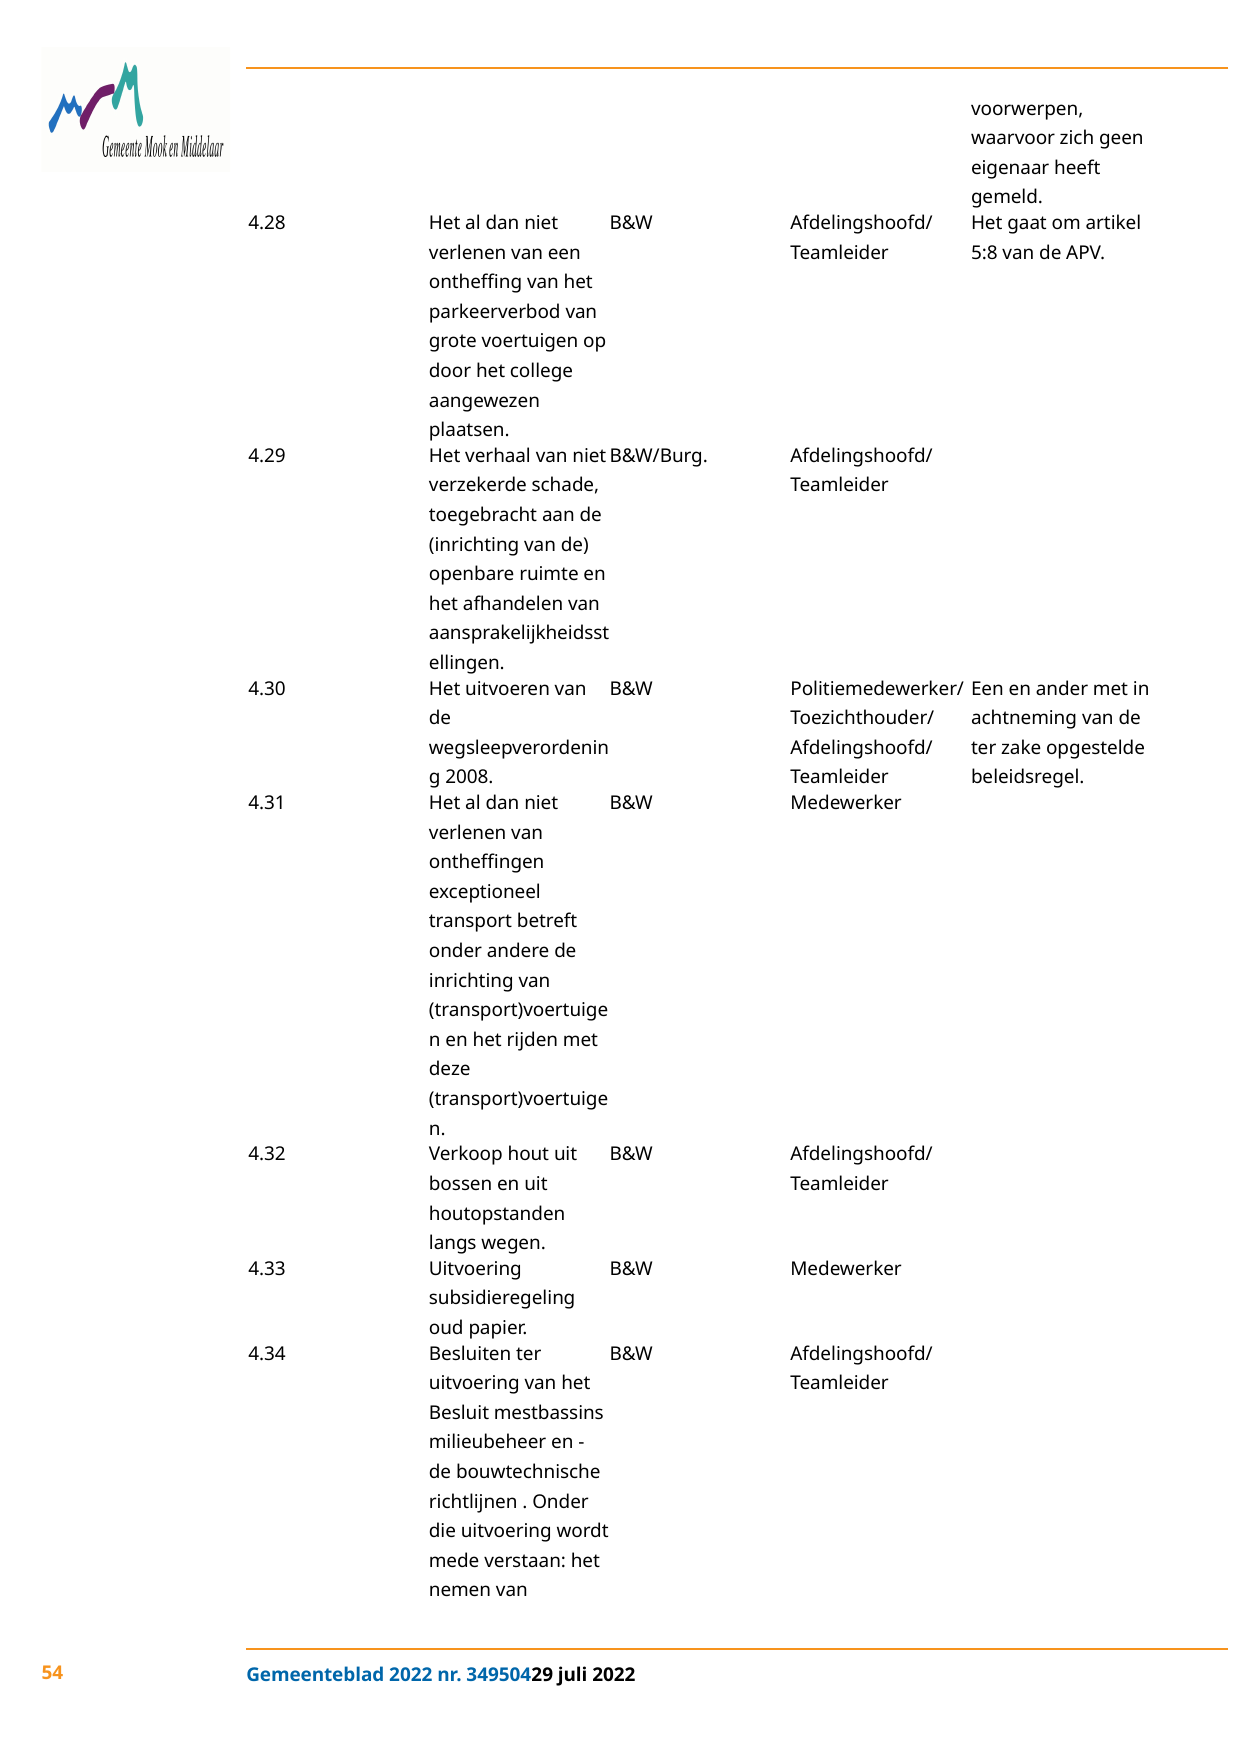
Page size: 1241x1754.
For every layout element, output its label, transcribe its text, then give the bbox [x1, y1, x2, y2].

table_cell 4.33 [248, 1255, 429, 1340]
table_cell 4.34 [248, 1340, 429, 1602]
table_cell B&W [609, 1340, 790, 1602]
table_cell [790, 95, 971, 209]
table_cell Uitvoering subsidieregeling oud papier. [429, 1255, 609, 1340]
table_cell B&W [609, 209, 790, 442]
table_cell Een en ander met in achtneming van de ter zake opgestelde beleidsregel. [971, 675, 1152, 789]
table_cell Afdelingshoofd/Teamleider [790, 442, 971, 675]
table_cell Het gaat om artikel 5:8 van de APV. [971, 209, 1152, 442]
table_cell Medewerker [790, 1255, 971, 1340]
table_cell 4.30 [248, 675, 429, 789]
table_cell [429, 95, 609, 209]
table_cell B&W/Burg. [609, 442, 790, 675]
table_cell 4.32 [248, 1141, 429, 1255]
table_cell Afdelingshoofd/Teamleider [790, 209, 971, 442]
table_cell 4.31 [248, 789, 429, 1141]
table_cell Het uitvoeren van de wegsleepverordening 2008. [429, 675, 609, 789]
table_cell B&W [609, 1255, 790, 1340]
table_cell Het verhaal van niet verzekerde schade, toegebracht aan de (inrichting van de) openbare ruimte en het afhandelen van aansprakelijkheidsstellingen. [429, 442, 609, 675]
table_cell [248, 95, 429, 209]
table_cell Afdelingshoofd/Teamleider [790, 1141, 971, 1255]
table_cell [971, 1255, 1152, 1340]
table_cell Besluiten ter uitvoering van het Besluit mestbassins milieubeheer en - de bouwtechnische richtlijnen . Onder die uitvoering wordt mede verstaan: het nemen van [429, 1340, 609, 1602]
table_cell Verkoop hout uit bossen en uit houtopstanden langs wegen. [429, 1141, 609, 1255]
picture [41, 47, 231, 172]
table_cell Afdelingshoofd/Teamleider [790, 1340, 971, 1602]
table_cell B&W [609, 789, 790, 1141]
table_cell [971, 789, 1152, 1141]
table_cell voorwerpen, waarvoor zich geen eigenaar heeft gemeld. [971, 95, 1152, 209]
table_cell B&W [609, 675, 790, 789]
table_cell [971, 1340, 1152, 1602]
table_cell Het al dan niet verlenen van ontheffingen exceptioneel transport betreft onder andere de inrichting van (transport)voertuigen en het rijden met deze (transport)voertuigen. [429, 789, 609, 1141]
table_cell 4.28 [248, 209, 429, 442]
table_cell [971, 442, 1152, 675]
table_cell Medewerker [790, 789, 971, 1141]
table_cell B&W [609, 1141, 790, 1255]
table_cell [971, 1141, 1152, 1255]
table_cell Politiemedewerker/ Toezichthouder/Afdelingshoofd/Teamleider [790, 675, 971, 789]
table_cell Het al dan niet verlenen van een ontheffing van het parkeerverbod van grote voertuigen op door het college aangewezen plaatsen. [429, 209, 609, 442]
table_cell 4.29 [248, 442, 429, 675]
table_cell [609, 95, 790, 209]
